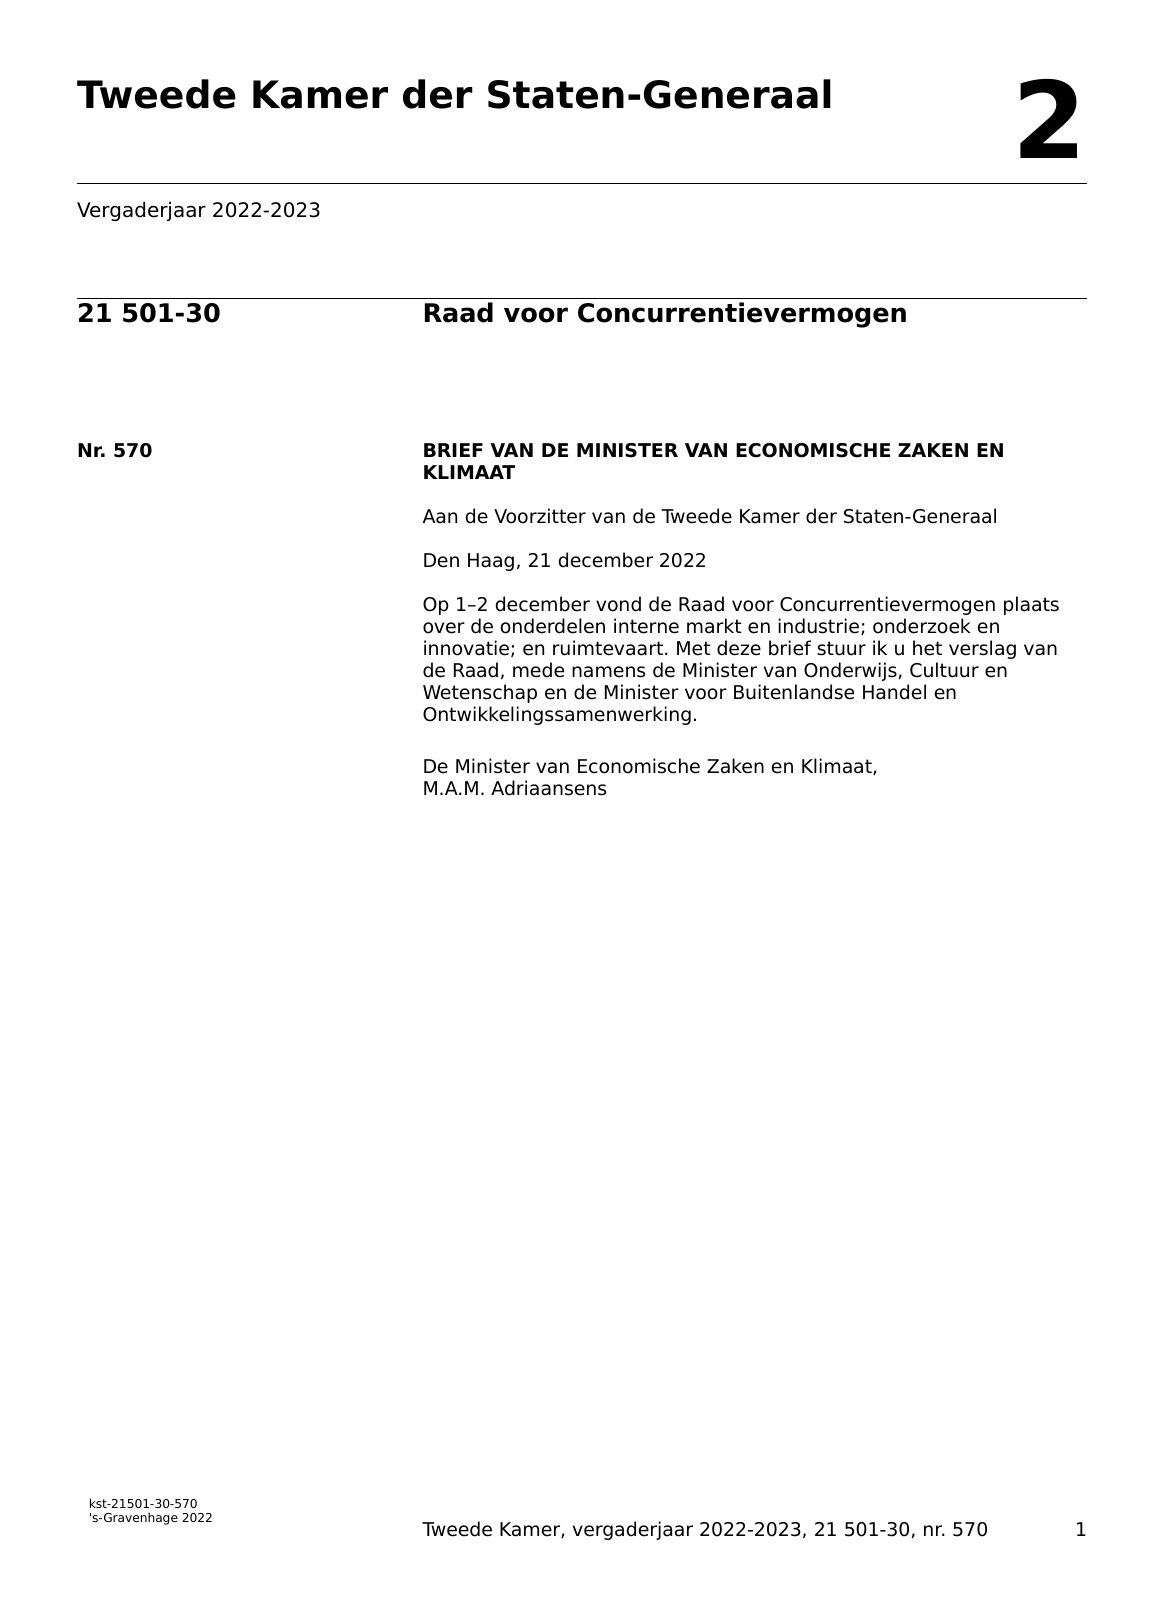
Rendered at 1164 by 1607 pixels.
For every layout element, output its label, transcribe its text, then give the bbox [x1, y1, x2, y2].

text 's-Gravenhage 2022 [88, 1511, 323, 1525]
text De Minister van Economische Zaken en Klimaat, M.A.M. Adriaansens [422, 756, 1087, 800]
subtitle Nr. 570 BRIEF VAN DE MINISTER VAN ECONOMISCHE ZAKEN EN KLIMAAT [77, 440, 1087, 484]
text Op 1–2 december vond de Raad voor Concurrentievermogen plaats over de onderdelen interne markt en industrie; onderzoek en innovatie; en ruimtevaart. Met deze brief stuur ik u het verslag van de Raad, mede namens de Minister van Onderwijs, Cultuur en Wetenschap en de Minister voor Buitenlandse Handel en Ontwikkelingssamenwerking. [422, 594, 1087, 726]
text Den Haag, 21 december 2022 [422, 550, 1087, 572]
table_header 2 [886, 59, 1087, 183]
text kst-21501-30-570 [88, 1497, 323, 1511]
table_header Tweede Kamer der Staten-Generaal [77, 59, 886, 183]
subtitle 21 501-30 Raad voor Concurrentievermogen [77, 299, 1087, 329]
table_cell Vergaderjaar 2022-2023 [77, 184, 1087, 298]
text Aan de Voorzitter van de Tweede Kamer der Staten-Generaal [422, 506, 1087, 528]
